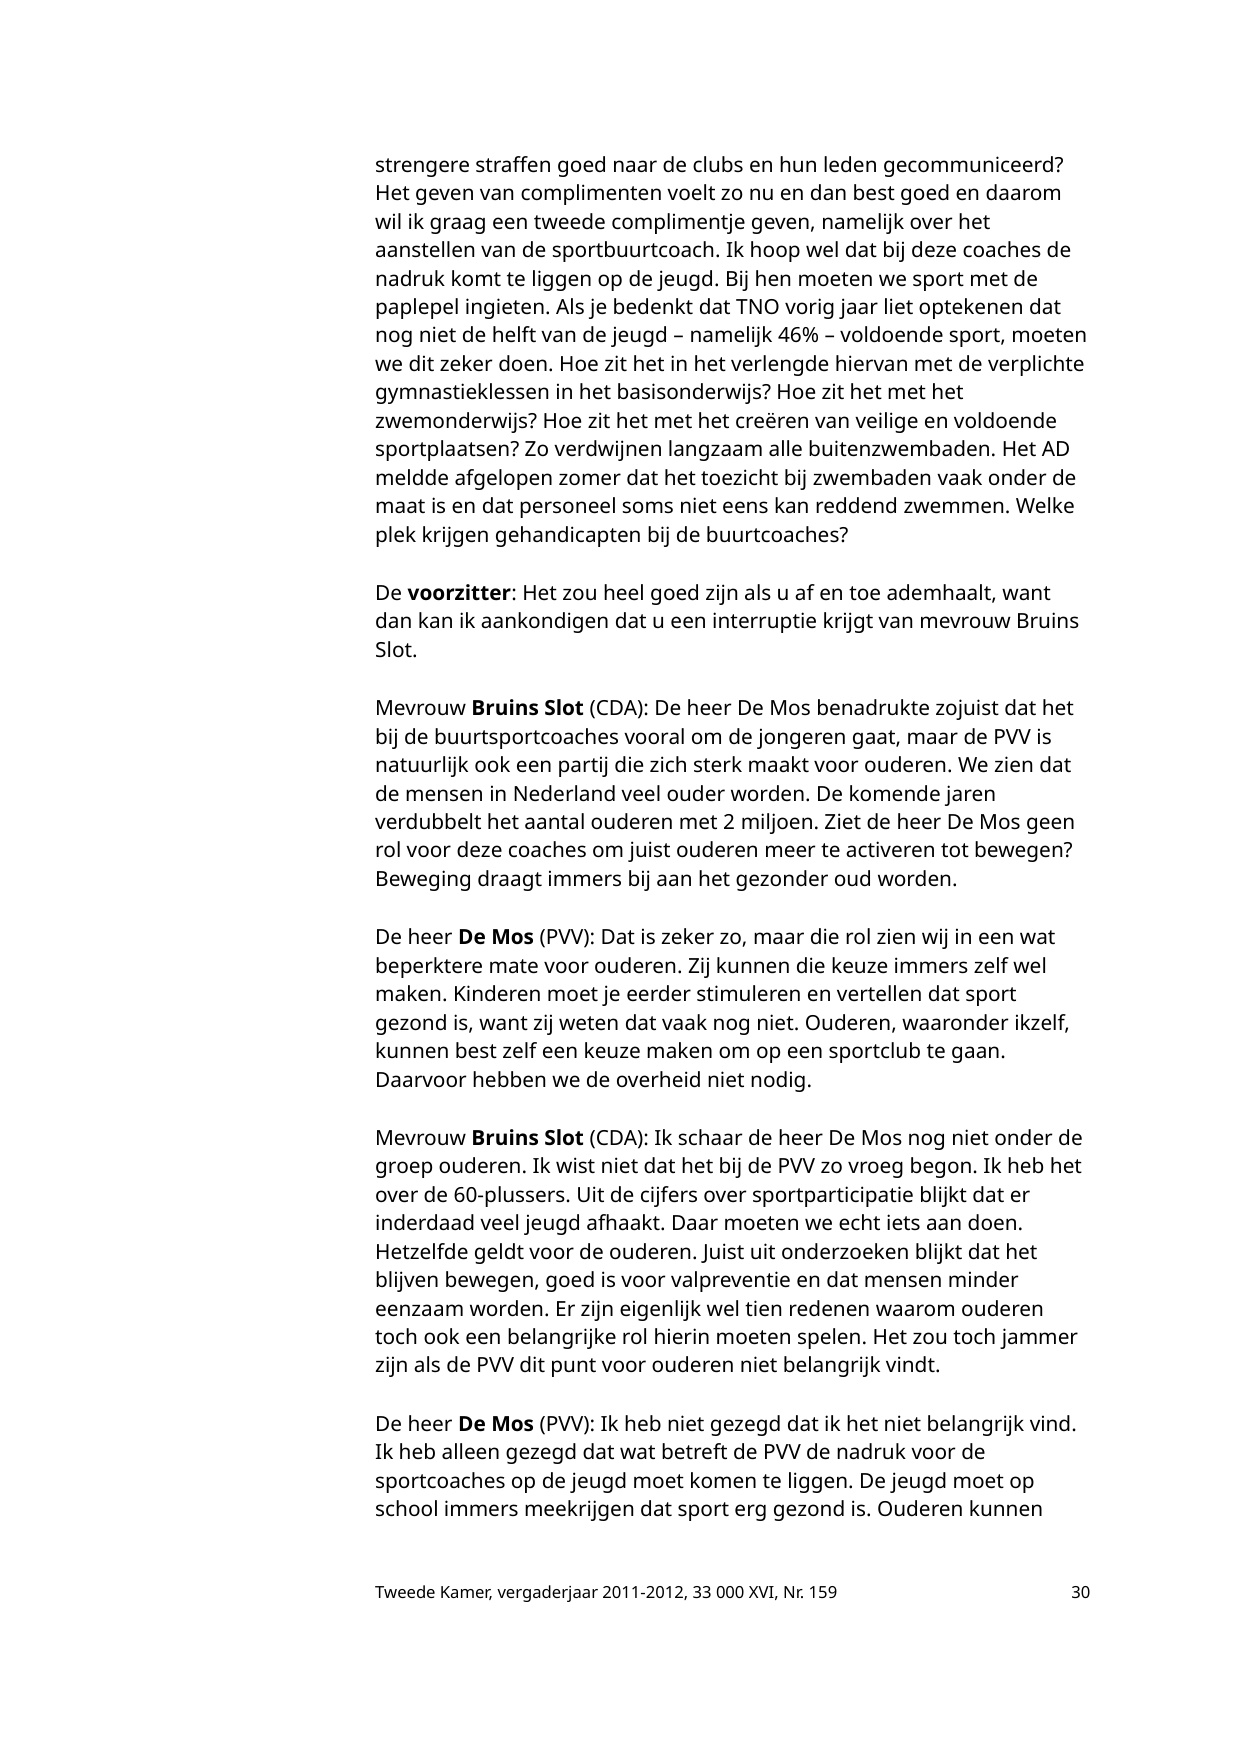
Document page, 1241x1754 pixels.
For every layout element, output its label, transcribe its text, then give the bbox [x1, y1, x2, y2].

text De voorzitter: Het zou heel goed zijn als u af en toe ademhaalt, want dan kan ik aankondigen dat u een interruptie krijgt van mevrouw Bruins Slot. [375, 578, 1090, 663]
text De heer De Mos (PVV): Ik heb niet gezegd dat ik het niet belangrijk vind. Ik heb alleen gezegd dat wat betreft de PVV de nadruk voor de sportcoaches op de jeugd moet komen te liggen. De jeugd moet op school immers meekrijgen dat sport erg gezond is. Ouderen kunnen [375, 1409, 1090, 1523]
text De heer De Mos (PVV): Dat is zeker zo, maar die rol zien wij in een wat beperktere mate voor ouderen. Zij kunnen die keuze immers zelf wel maken. Kinderen moet je eerder stimuleren en vertellen dat sport gezond is, want zij weten dat vaak nog niet. Ouderen, waaronder ikzelf, kunnen best zelf een keuze maken om op een sportclub te gaan. Daarvoor hebben we de overheid niet nodig. [375, 922, 1090, 1093]
text Mevrouw Bruins Slot (CDA): De heer De Mos benadrukte zojuist dat het bij de buurtsportcoaches vooral om de jongeren gaat, maar de PVV is natuurlijk ook een partij die zich sterk maakt voor ouderen. We zien dat de mensen in Nederland veel ouder worden. De komende jaren verdubbelt het aantal ouderen met 2 miljoen. Ziet de heer De Mos geen rol voor deze coaches om juist ouderen meer te activeren tot bewegen? Beweging draagt immers bij aan het gezonder oud worden. [375, 693, 1090, 892]
text strengere straffen goed naar de clubs en hun leden gecommuniceerd? [375, 150, 1090, 178]
text Het geven van complimenten voelt zo nu en dan best goed en daarom wil ik graag een tweede complimentje geven, namelijk over het aanstellen van de sportbuurtcoach. Ik hoop wel dat bij deze coaches de nadruk komt te liggen op de jeugd. Bij hen moeten we sport met de paplepel ingieten. Als je bedenkt dat TNO vorig jaar liet optekenen dat nog niet de helft van de jeugd – namelijk 46% – voldoende sport, moeten we dit zeker doen. Hoe zit het in het verlengde hiervan met de verplichte gymnastieklessen in het basisonderwijs? Hoe zit het met het zwemonderwijs? Hoe zit het met het creëren van veilige en voldoende sportplaatsen? Zo verdwijnen langzaam alle buitenzwembaden. Het AD meldde afgelopen zomer dat het toezicht bij zwembaden vaak onder de maat is en dat personeel soms niet eens kan reddend zwemmen. Welke plek krijgen gehandicapten bij de buurtcoaches? [375, 178, 1090, 548]
text Mevrouw Bruins Slot (CDA): Ik schaar de heer De Mos nog niet onder de groep ouderen. Ik wist niet dat het bij de PVV zo vroeg begon. Ik heb het over de 60-plussers. Uit de cijfers over sportparticipatie blijkt dat er inderdaad veel jeugd afhaakt. Daar moeten we echt iets aan doen. Hetzelfde geldt voor de ouderen. Juist uit onderzoeken blijkt dat het blijven bewegen, goed is voor valpreventie en dat mensen minder eenzaam worden. Er zijn eigenlijk wel tien redenen waarom ouderen toch ook een belangrijke rol hierin moeten spelen. Het zou toch jammer zijn als de PVV dit punt voor ouderen niet belangrijk vindt. [375, 1123, 1090, 1379]
